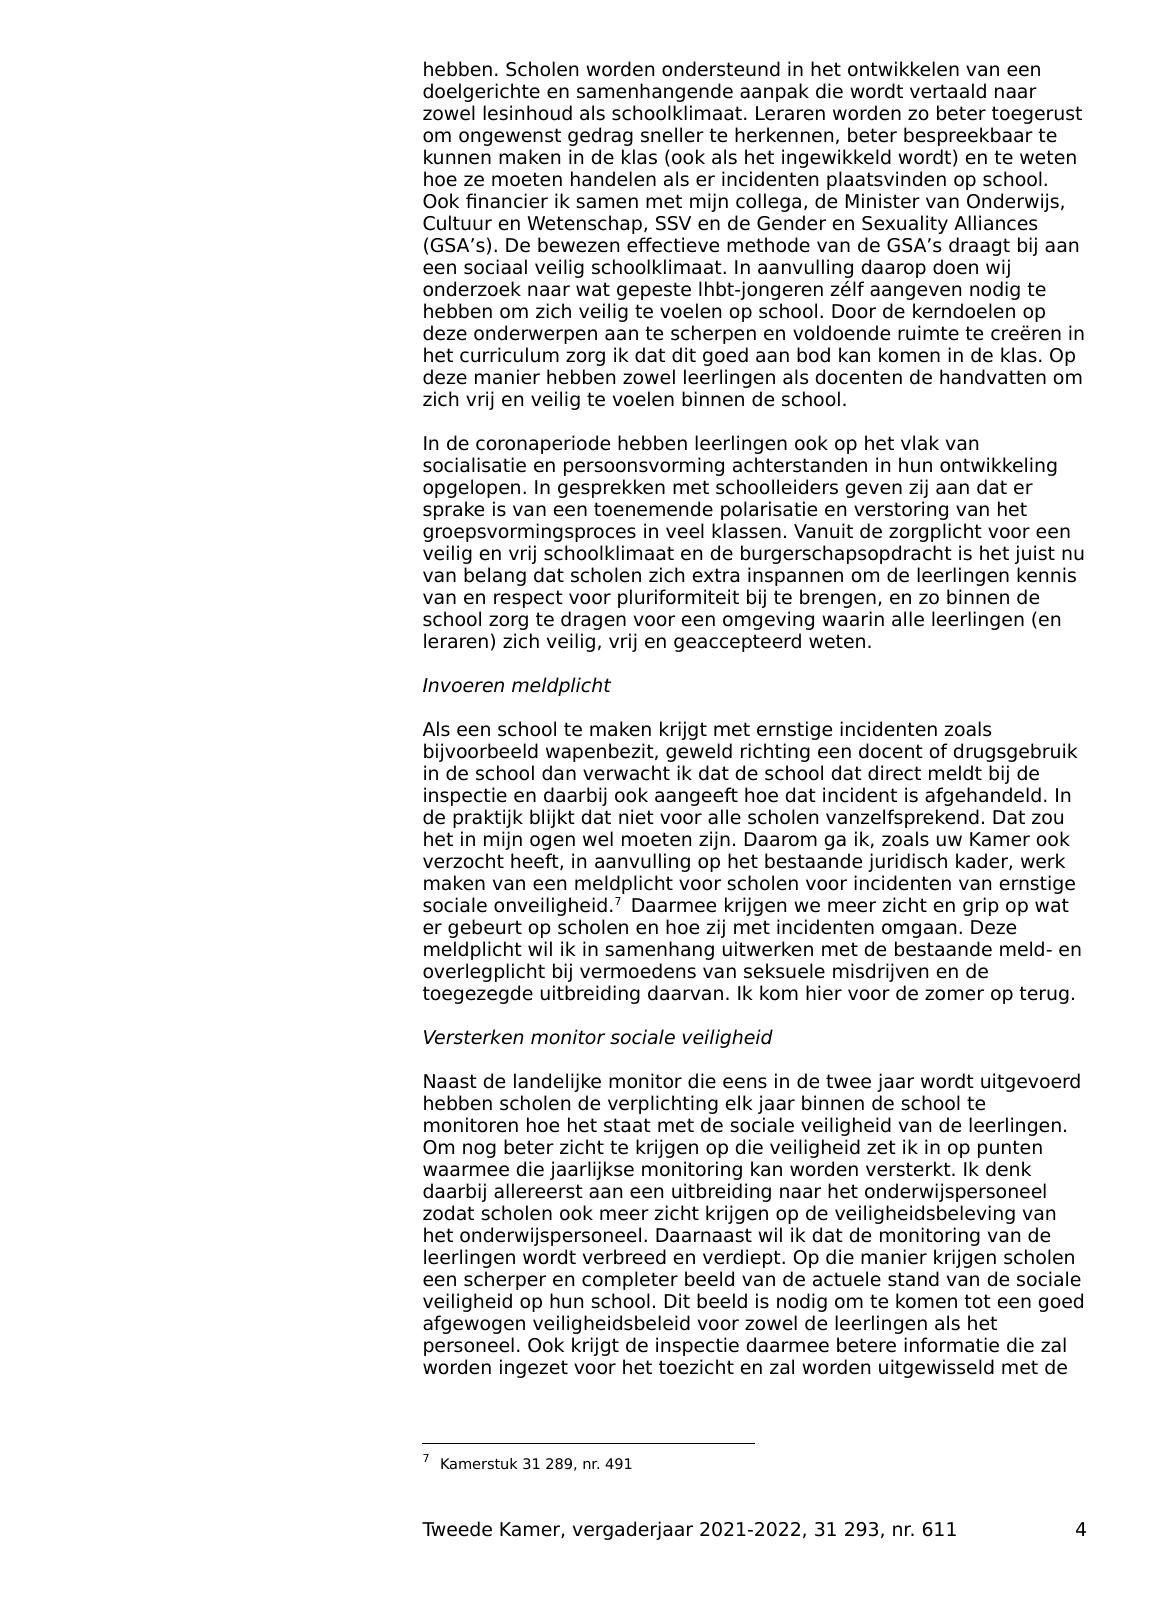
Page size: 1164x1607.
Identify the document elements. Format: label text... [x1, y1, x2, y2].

text In de coronaperiode hebben leerlingen ook op het vlak van socialisatie en persoonsvorming achterstanden in hun ontwikkeling opgelopen. In gesprekken met schoolleiders geven zij aan dat er sprake is van een toenemende polarisatie en verstoring van het groepsvormingsproces in veel klassen. Vanuit de zorgplicht voor een veilig en vrij schoolklimaat en de burgerschapsopdracht is het juist nu van belang dat scholen zich extra inspannen om de leerlingen kennis van en respect voor pluriformiteit bij te brengen, en zo binnen de school zorg te dragen voor een omgeving waarin alle leerlingen (en leraren) zich veilig, vrij en geaccepteerd weten. [422, 433, 1087, 653]
text Als een school te maken krijgt met ernstige incidenten zoals bijvoorbeeld wapenbezit, geweld richting een docent of drugsgebruik in de school dan verwacht ik dat de school dat direct meldt bij de inspectie en daarbij ook aangeeft hoe dat incident is afgehandeld. In de praktijk blijkt dat niet voor alle scholen vanzelfsprekend. Dat zou het in mijn ogen wel moeten zijn. Daarom ga ik, zoals uw Kamer ook verzocht heeft, in aanvulling op het bestaande juridisch kader, werk maken van een meldplicht voor scholen voor incidenten van ernstige sociale onveiligheid. Daarmee krijgen we meer zicht en grip op wat er gebeurt op scholen en hoe zij met incidenten omgaan. Deze meldplicht wil ik in samenhang uitwerken met de bestaande meld- en overlegplicht bij vermoedens van seksuele misdrijven en de toegezegde uitbreiding daarvan. Ik kom hier voor de zomer op terug. [422, 719, 1087, 1005]
subtitle Versterken monitor sociale veiligheid [422, 1027, 1087, 1049]
text hebben. Scholen worden ondersteund in het ontwikkelen van een doelgerichte en samenhangende aanpak die wordt vertaald naar zowel lesinhoud als schoolklimaat. Leraren worden zo beter toegerust om ongewenst gedrag sneller te herkennen, beter bespreekbaar te kunnen maken in de klas (ook als het ingewikkeld wordt) en te weten hoe ze moeten handelen als er incidenten plaatsvinden op school. Ook financier ik samen met mijn collega, de Minister van Onderwijs, Cultuur en Wetenschap, SSV en de Gender en Sexuality Alliances (GSA’s). De bewezen effectieve methode van de GSA’s draagt bij aan een sociaal veilig schoolklimaat. In aanvulling daarop doen wij onderzoek naar wat gepeste lhbt-jongeren zélf aangeven nodig te hebben om zich veilig te voelen op school. Door de kerndoelen op deze onderwerpen aan te scherpen en voldoende ruimte te creëren in het curriculum zorg ik dat dit goed aan bod kan komen in de klas. Op deze manier hebben zowel leerlingen als docenten de handvatten om zich vrij en veilig te voelen binnen de school. [422, 59, 1087, 411]
text Naast de landelijke monitor die eens in de twee jaar wordt uitgevoerd hebben scholen de verplichting elk jaar binnen de school te monitoren hoe het staat met de sociale veiligheid van de leerlingen. Om nog beter zicht te krijgen op die veiligheid zet ik in op punten waarmee die jaarlijkse monitoring kan worden versterkt. Ik denk daarbij allereerst aan een uitbreiding naar het onderwijspersoneel zodat scholen ook meer zicht krijgen op de veiligheidsbeleving van het onderwijspersoneel. Daarnaast wil ik dat de monitoring van de leerlingen wordt verbreed en verdiept. Op die manier krijgen scholen een scherper en completer beeld van de actuele stand van de sociale veiligheid op hun school. Dit beeld is nodig om te komen tot een goed afgewogen veiligheidsbeleid voor zowel de leerlingen als het personeel. Ook krijgt de inspectie daarmee betere informatie die zal worden ingezet voor het toezicht en zal worden uitgewisseld met de [422, 1071, 1087, 1379]
text Kamerstuk 31 289, nr. 491 [422, 1452, 1087, 1474]
subtitle Invoeren meldplicht [422, 675, 1087, 697]
